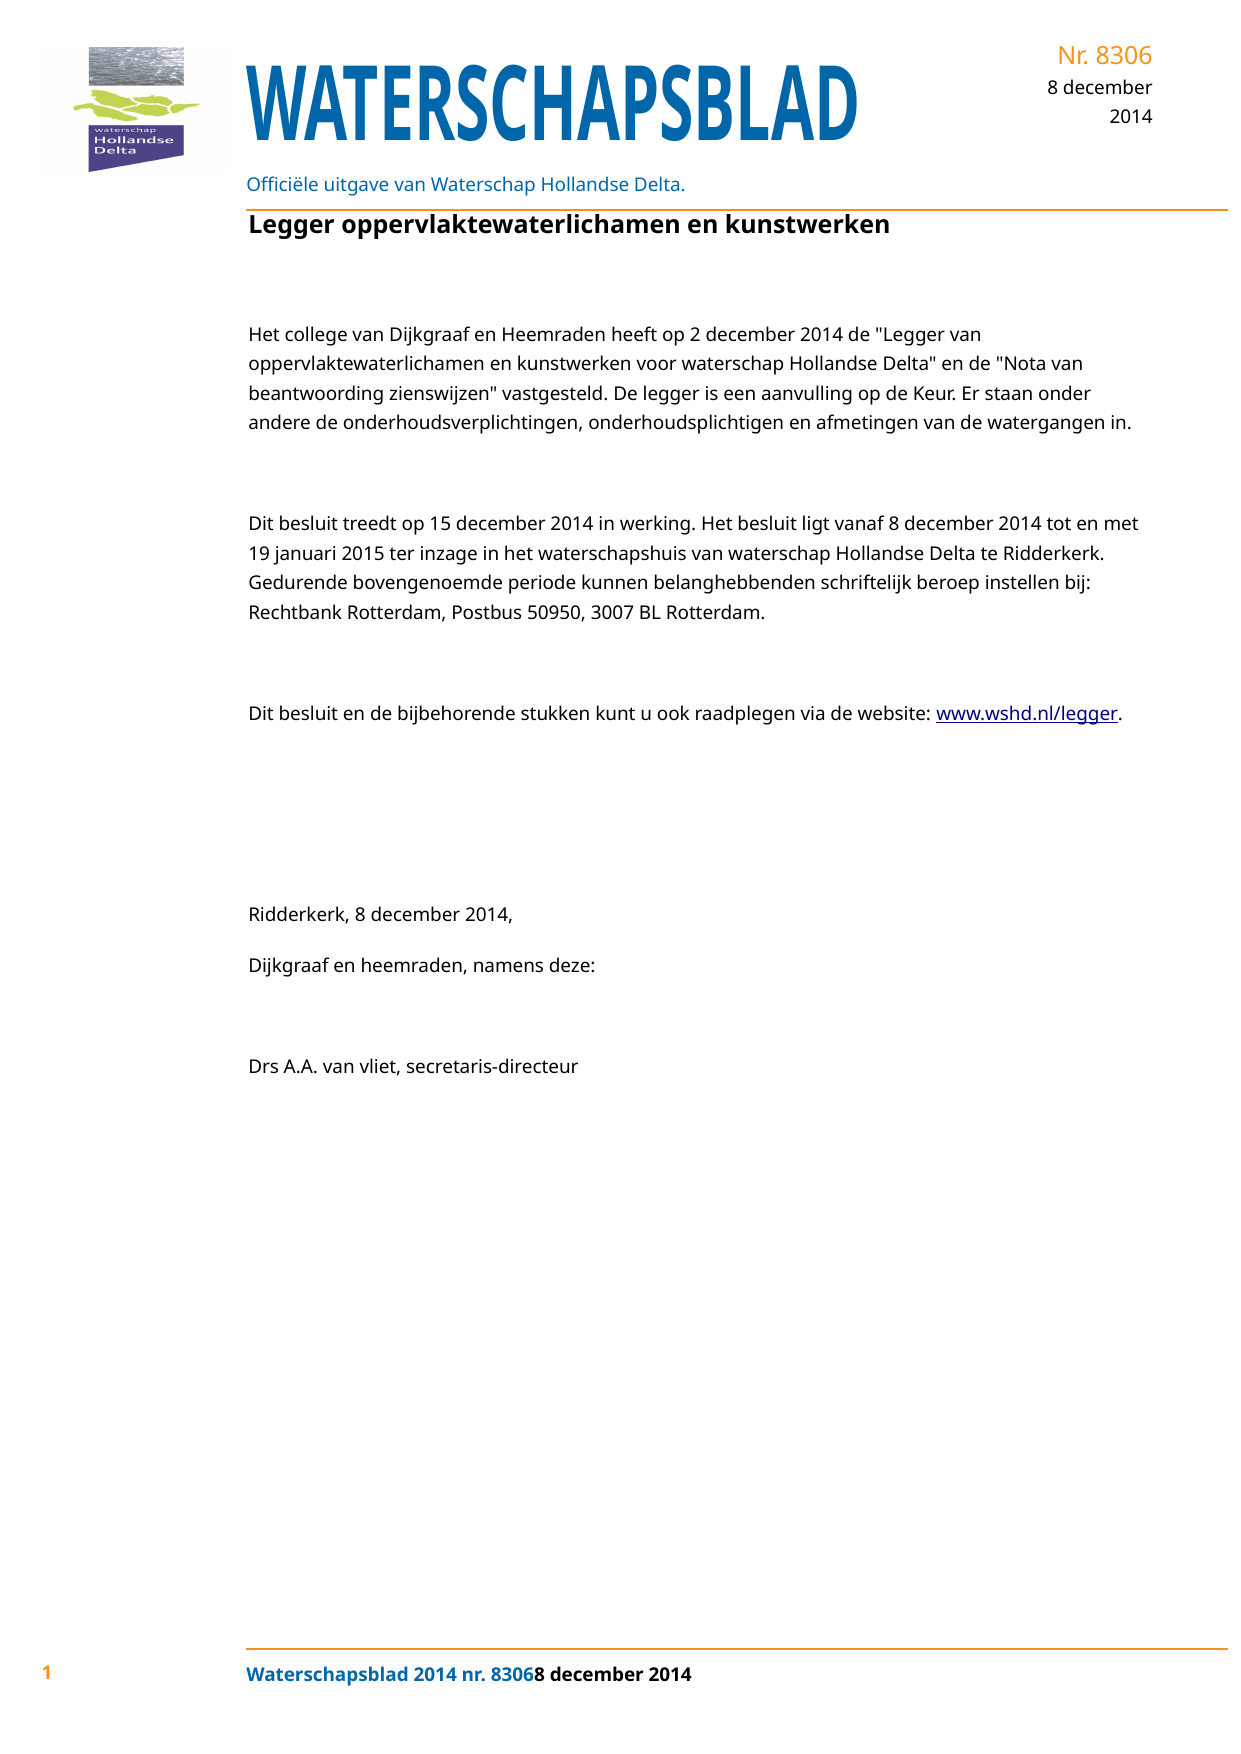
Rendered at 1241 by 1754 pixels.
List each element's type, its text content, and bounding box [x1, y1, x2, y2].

text Legger oppervlaktewaterlichamen en kunstwerken [248, 211, 1152, 241]
text Ridderkerk, 8 december 2014, [248, 902, 1152, 927]
text Dijkgraaf en heemraden, namens deze: [248, 952, 1152, 978]
text Dit besluit treedt op 15 december 2014 in werking. Het besluit ligt vanaf 8 december 2014 tot en met 19 januari 2015 ter inzage in het waterschapshuis van waterschap Hollandse Delta te Ridderkerk. Gedurende bovengenoemde periode kunnen belanghebbenden schriftelijk beroep instellen bij: Rechtbank Rotterdam, Postbus 50950, 3007 BL Rotterdam. [248, 510, 1152, 625]
text Dit besluit en de bijbehorende stukken kunt u ook raadplegen via de website: www.wshd.nl/legger. [248, 700, 1152, 726]
text Drs A.A. van vliet, secretaris-directeur [248, 1053, 1152, 1078]
picture [41, 47, 231, 172]
text Het college van Dijkgraaf en Heemraden heeft op 2 december 2014 de "Legger van oppervlaktewaterlichamen en kunstwerken voor waterschap Hollandse Delta" en de "Nota van beantwoording zienswijzen" vastgesteld. De legger is een aanvulling op de Keur. Er staan onder andere de onderhoudsverplichtingen, onderhoudsplichtigen en afmetingen van de watergangen in. [248, 321, 1152, 435]
